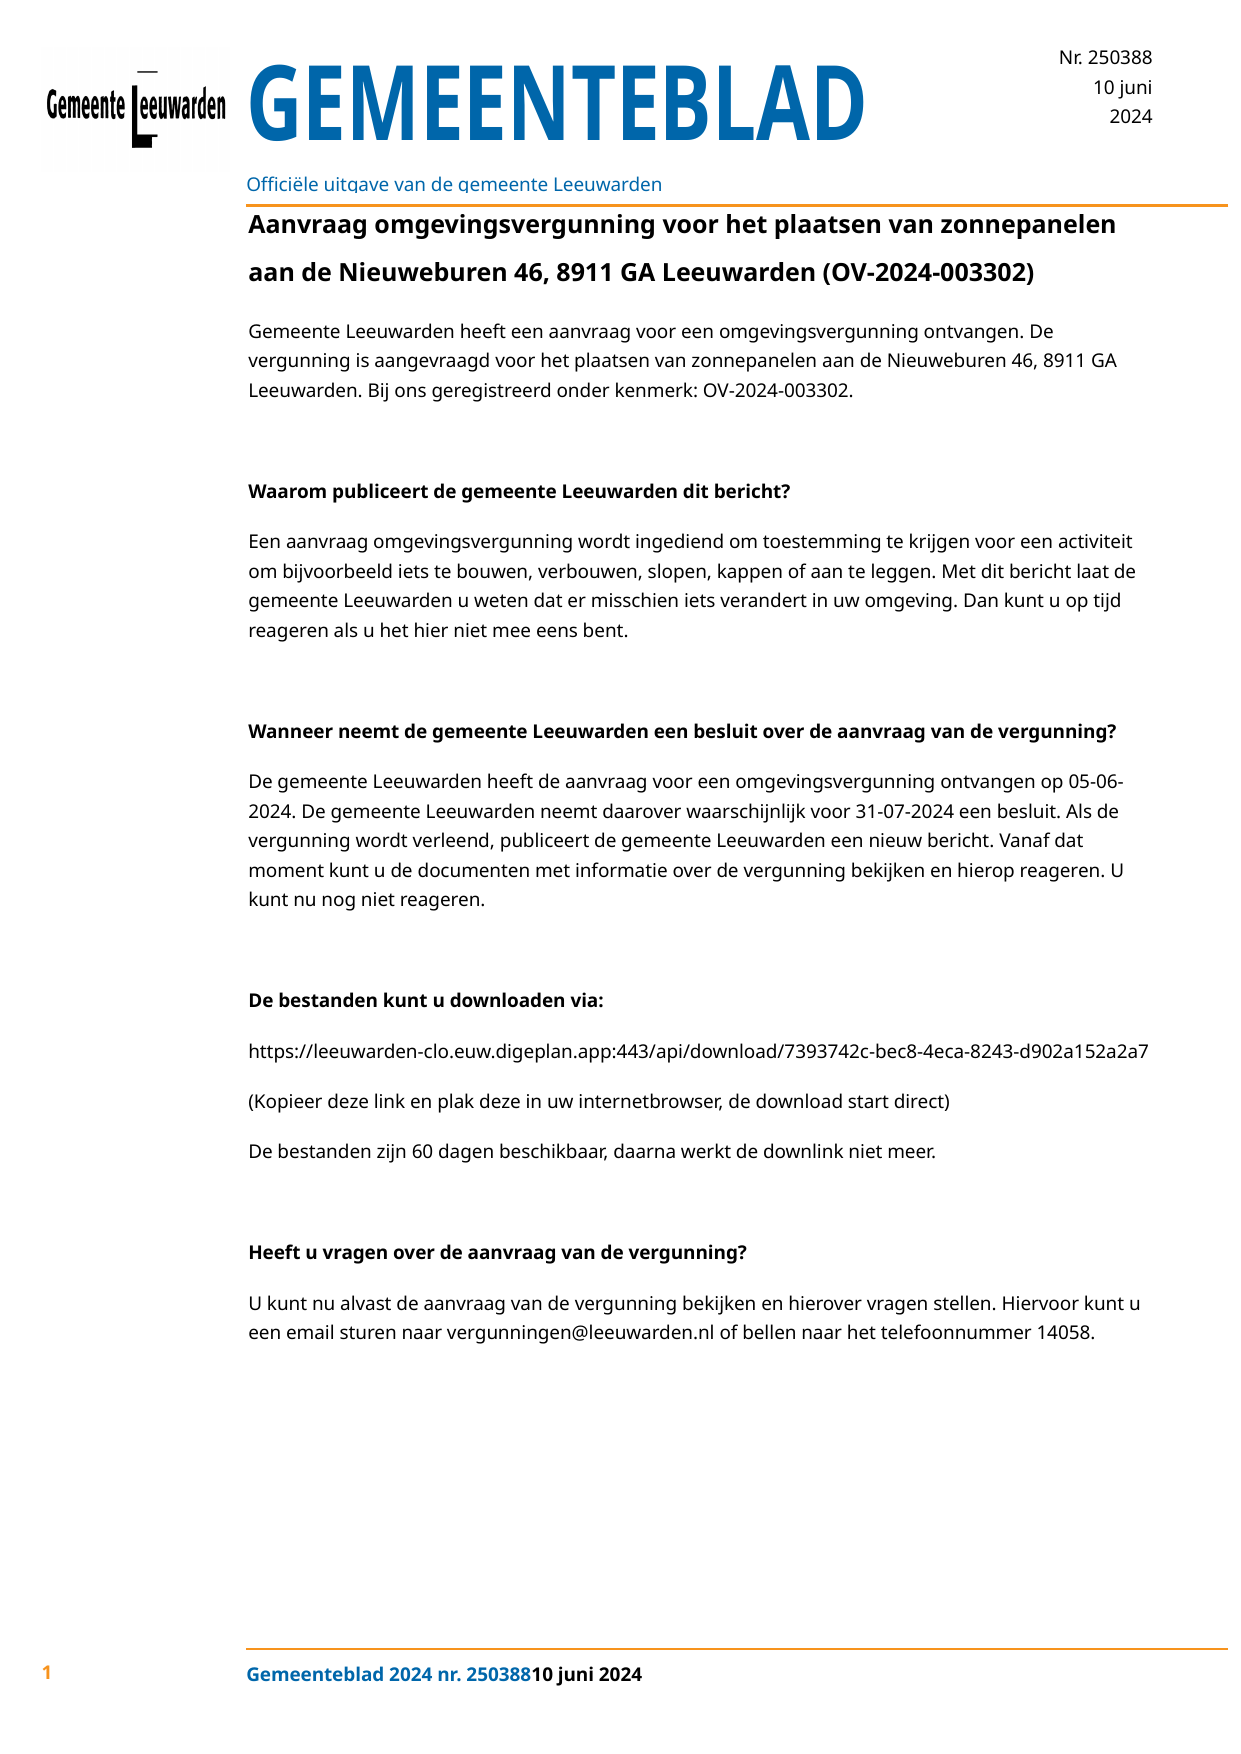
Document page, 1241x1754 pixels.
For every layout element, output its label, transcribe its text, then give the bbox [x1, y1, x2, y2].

text Heeft u vragen over de aanvraag van de vergunning? [248, 1239, 1152, 1265]
text Een aanvraag omgevingsvergunning wordt ingediend om toestemming te krijgen voor een activiteit om bijvoorbeeld iets te bouwen, verbouwen, slopen, kappen of aan te leggen. Met dit bericht laat de gemeente Leeuwarden u weten dat er misschien iets verandert in uw omgeving. Dan kunt u op tijd reageren als u het hier niet mee eens bent. [248, 528, 1152, 643]
picture [41, 47, 231, 172]
text Wanneer neemt de gemeente Leeuwarden een besluit over de aanvraag van de vergunning? [248, 718, 1152, 744]
text Waarom publiceert de gemeente Leeuwarden dit bericht? [248, 478, 1152, 504]
text Gemeente Leeuwarden heeft een aanvraag voor een omgevingsvergunning ontvangen. De vergunning is aangevraagd voor het plaatsen van zonnepanelen aan de Nieuweburen 46, 8911 GA Leeuwarden. Bij ons geregistreerd onder kenmerk: OV-2024-003302. [248, 318, 1152, 403]
text De bestanden zijn 60 dagen beschikbaar, daarna werkt de downlink niet meer. [248, 1139, 1152, 1164]
text De bestanden kunt u downloaden via: [248, 987, 1152, 1013]
text https://leeuwarden-clo.euw.digeplan.app:443/api/download/7393742c-bec8-4eca-8243-d902a152a2a7 [248, 1038, 1152, 1064]
text Aanvraag omgevingsvergunning voor het plaatsen van zonnepanelen aan de Nieuweburen 46, 8911 GA Leeuwarden (OV-2024-003302) [248, 207, 1152, 288]
text U kunt nu alvast de aanvraag van de vergunning bekijken en hierover vragen stellen. Hiervoor kunt u een email sturen naar vergunningen@leeuwarden.nl of bellen naar het telefoonnummer 14058. [248, 1290, 1152, 1345]
text De gemeente Leeuwarden heeft de aanvraag voor een omgevingsvergunning ontvangen op 05-06-2024. De gemeente Leeuwarden neemt daarover waarschijnlijk voor 31-07-2024 een besluit. Als de vergunning wordt verleend, publiceert de gemeente Leeuwarden een nieuw bericht. Vanaf dat moment kunt u de documenten met informatie over de vergunning bekijken en hierop reageren. U kunt nu nog niet reageren. [248, 768, 1152, 912]
text (Kopieer deze link en plak deze in uw internetbrowser, de download start direct) [248, 1088, 1152, 1114]
